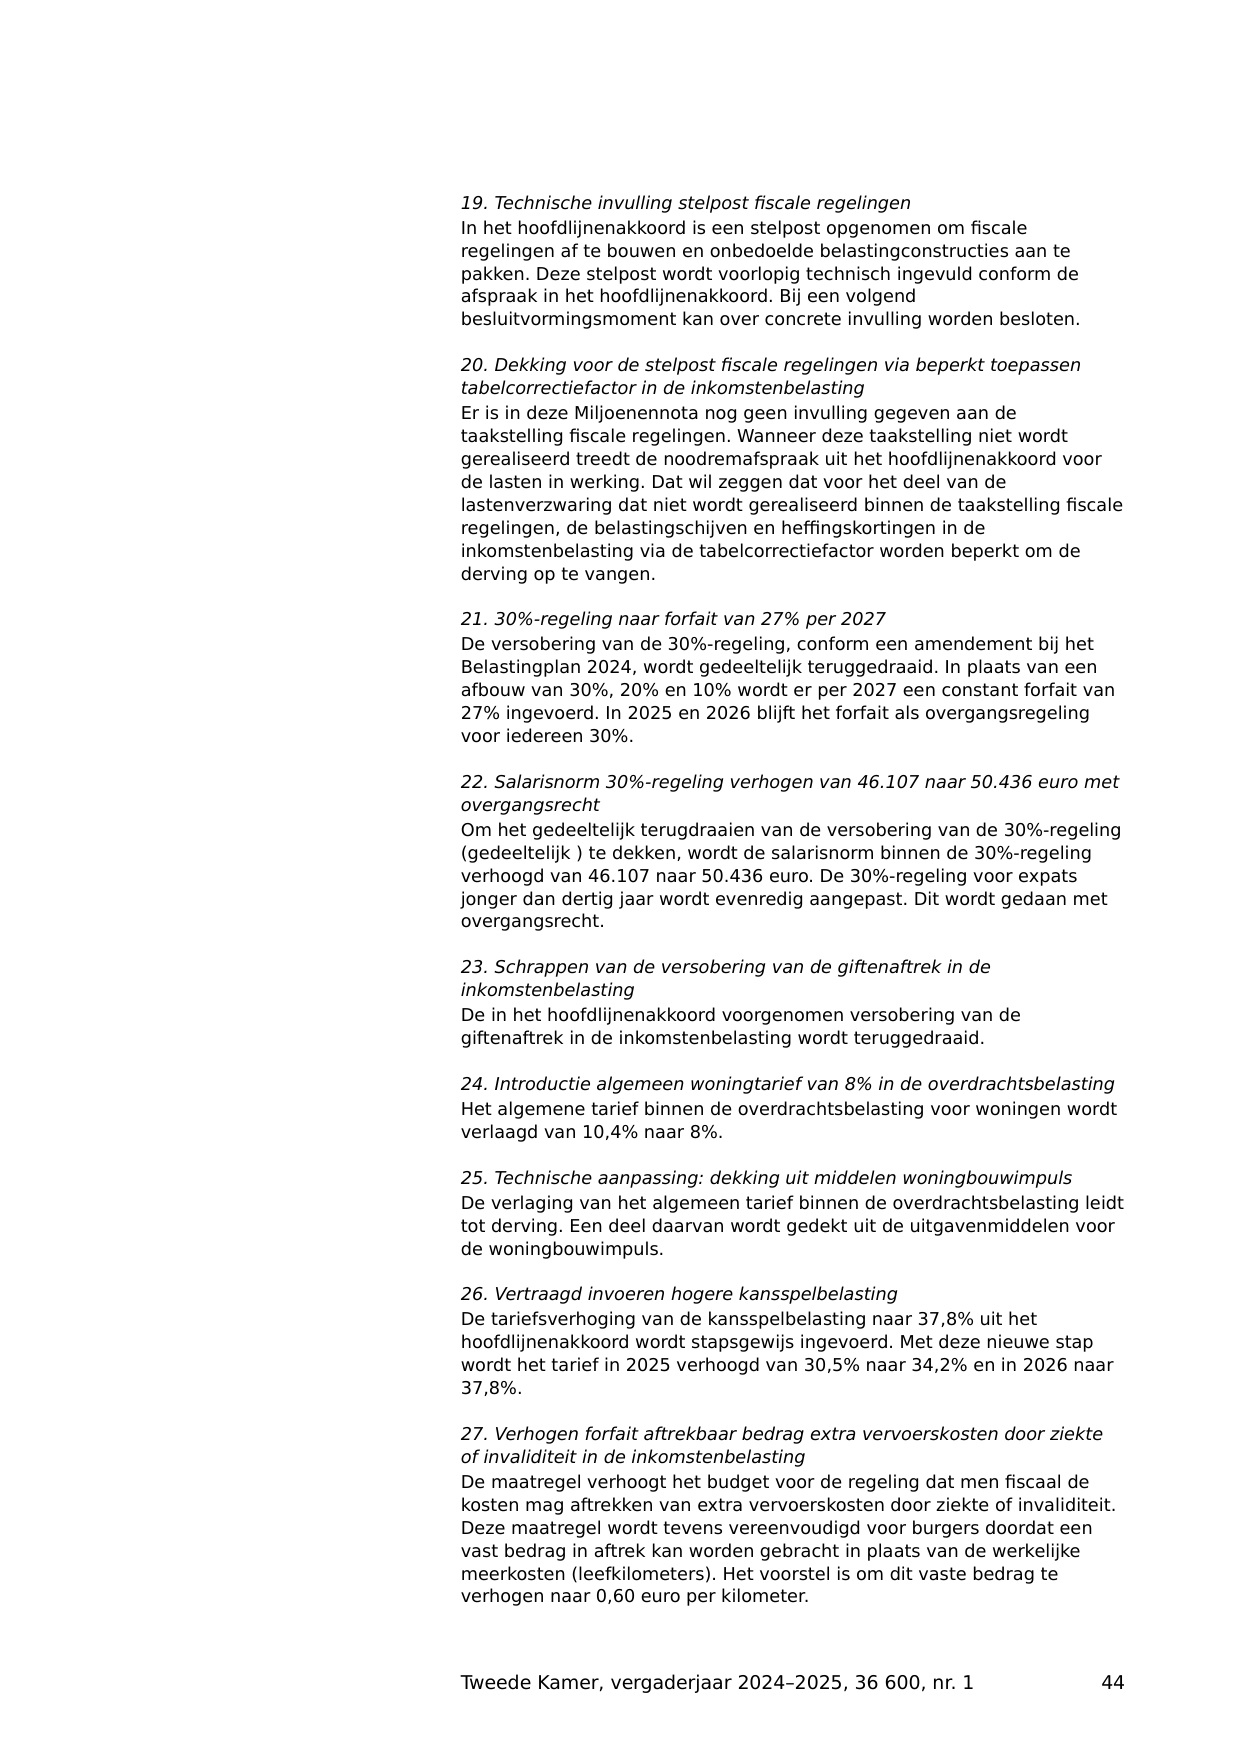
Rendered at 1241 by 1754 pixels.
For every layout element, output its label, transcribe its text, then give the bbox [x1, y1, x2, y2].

text 25. Technische aanpassing: dekking uit middelen woningbouwimpuls [461, 1166, 1125, 1189]
text Om het gedeeltelĳk terugdraaien van de versobering van de 30%-regeling (gedeeltelijk ) te dekken, wordt de salarisnorm binnen de 30%-regeling verhoogd van 46.107 naar 50.436 euro. De 30%-regeling voor expats jonger dan dertig jaar wordt evenredig aangepast. Dit wordt gedaan met overgangsrecht. [461, 818, 1125, 932]
text 27. Verhogen forfait aftrekbaar bedrag extra vervoerskosten door ziekte of invaliditeit in de inkomstenbelasting [461, 1422, 1125, 1468]
text 24. Introductie algemeen woningtarief van 8% in de overdrachtsbelasting [461, 1072, 1125, 1095]
text De in het hoofdlijnenakkoord voorgenomen versobering van de giftenaftrek in de inkomstenbelasting wordt teruggedraaid. [461, 1003, 1125, 1049]
text 23. Schrappen van de versobering van de giftenaftrek in de inkomstenbelasting [461, 955, 1125, 1001]
text 26. Vertraagd invoeren hogere kansspelbelasting [461, 1282, 1125, 1305]
text 22. Salarisnorm 30%-regeling verhogen van 46.107 naar 50.436 euro met overgangsrecht [461, 770, 1125, 816]
text De verlaging van het algemeen tarief binnen de overdrachtsbelasting leidt tot derving. Een deel daarvan wordt gedekt uit de uitgavenmiddelen voor de woningbouwimpuls. [461, 1191, 1125, 1259]
text Het algemene tarief binnen de overdrachtsbelasting voor woningen wordt verlaagd van 10,4% naar 8%. [461, 1097, 1125, 1143]
text De versobering van de 30%-regeling, conform een amendement bĳ het Belastingplan 2024, wordt gedeeltelĳk teruggedraaid. In plaats van een afbouw van 30%, 20% en 10% wordt er per 2027 een constant forfait van 27% ingevoerd. In 2025 en 2026 blĳft het forfait als overgangsregeling voor iedereen 30%. [461, 632, 1125, 747]
text 19. Technische invulling stelpost fiscale regelingen [461, 191, 1125, 214]
text De tariefsverhoging van de kansspelbelasting naar 37,8% uit het hoofdlĳnenakkoord wordt stapsgewĳs ingevoerd. Met deze nieuwe stap wordt het tarief in 2025 verhoogd van 30,5% naar 34,2% en in 2026 naar 37,8%. [461, 1307, 1125, 1399]
text 20. Dekking voor de stelpost fiscale regelingen via beperkt toepassen tabelcorrectiefactor in de inkomstenbelasting [461, 353, 1125, 399]
text Er is in deze Miljoenennota nog geen invulling gegeven aan de taakstelling fiscale regelingen. Wanneer deze taakstelling niet wordt gerealiseerd treedt de noodremafspraak uit het hoofdlijnenakkoord voor de lasten in werking. Dat wil zeggen dat voor het deel van de lastenverzwaring dat niet wordt gerealiseerd binnen de taakstelling fiscale regelingen, de belastingschĳven en heffingskortingen in de inkomstenbelasting via de tabelcorrectiefactor worden beperkt om de derving op te vangen. [461, 401, 1125, 584]
text 21. 30%-regeling naar forfait van 27% per 2027 [461, 607, 1125, 630]
text De maatregel verhoogt het budget voor de regeling dat men fiscaal de kosten mag aftrekken van extra vervoerskosten door ziekte of invaliditeit. Deze maatregel wordt tevens vereenvoudigd voor burgers doordat een vast bedrag in aftrek kan worden gebracht in plaats van de werkelĳke meerkosten (leefkilometers). Het voorstel is om dit vaste bedrag te verhogen naar 0,60 euro per kilometer. [461, 1470, 1125, 1607]
text In het hoofdlĳnenakkoord is een stelpost opgenomen om fiscale regelingen af te bouwen en onbedoelde belastingconstructies aan te pakken. Deze stelpost wordt voorlopig technisch ingevuld conform de afspraak in het hoofdlijnenakkoord. Bij een volgend besluitvormingsmoment kan over concrete invulling worden besloten. [461, 216, 1125, 330]
